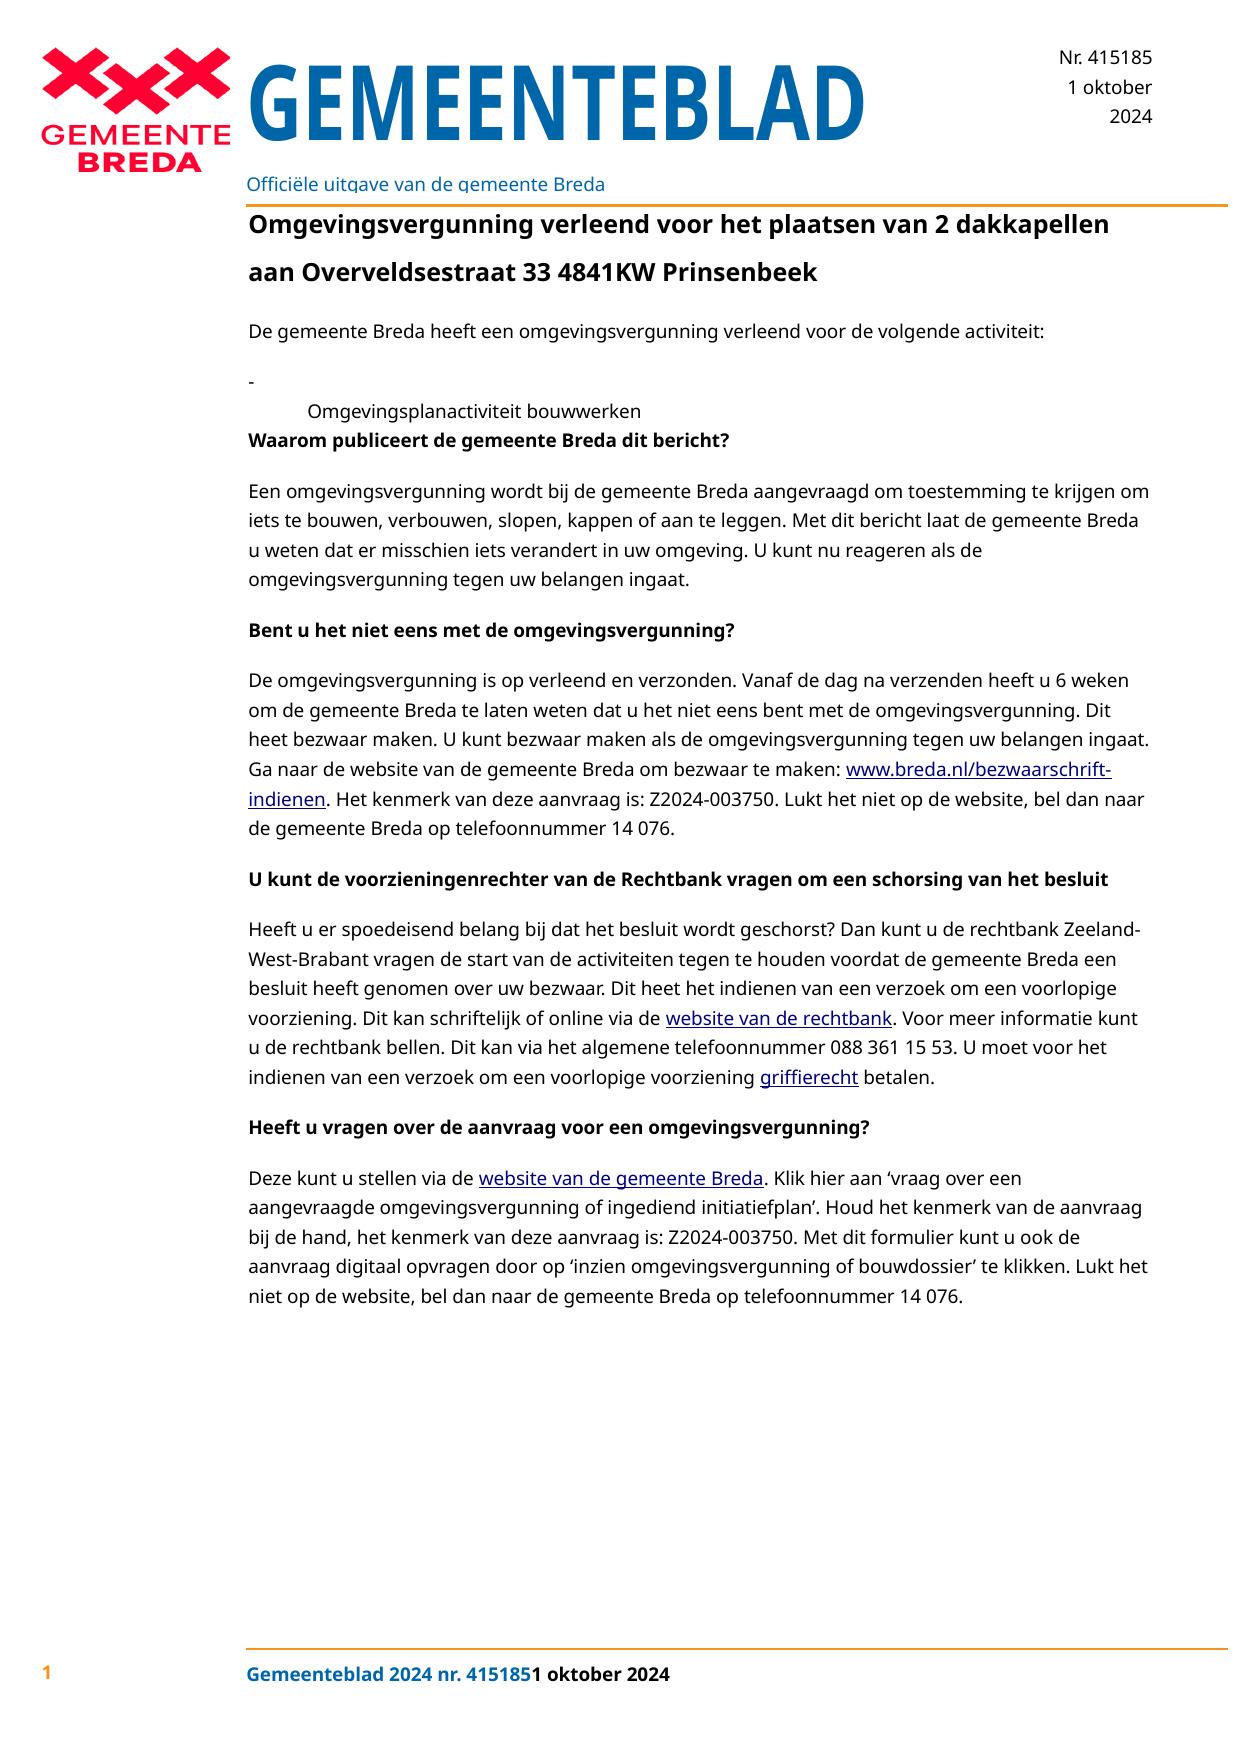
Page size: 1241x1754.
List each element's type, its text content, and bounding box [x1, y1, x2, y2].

picture [41, 47, 231, 172]
text Een omgevingsvergunning wordt bij de gemeente Breda aangevraagd om toestemming te krijgen om iets te bouwen, verbouwen, slopen, kappen of aan te leggen. Met dit bericht laat de gemeente Breda u weten dat er misschien iets verandert in uw omgeving. U kunt nu reageren als de omgevingsvergunning tegen uw belangen ingaat. [248, 478, 1152, 592]
text De omgevingsvergunning is op verleend en verzonden. Vanaf de dag na verzenden heeft u 6 weken om de gemeente Breda te laten weten dat u het niet eens bent met de omgevingsvergunning. Dit heet bezwaar maken. U kunt bezwaar maken als de omgevingsvergunning tegen uw belangen ingaat. Ga naar de website van de gemeente Breda om bezwaar te maken: www.breda.nl/bezwaarschrift-indienen. Het kenmerk van deze aanvraag is: Z2024-003750. Lukt het niet op de website, bel dan naar de gemeente Breda op telefoonnummer 14 076. [248, 667, 1152, 841]
text Heeft u vragen over de aanvraag voor een omgevingsvergunning? [248, 1114, 1152, 1140]
text Omgevingsvergunning verleend voor het plaatsen van 2 dakkapellen aan Overveldsestraat 33 4841KW Prinsenbeek [248, 207, 1152, 288]
text De gemeente Breda heeft een omgevingsvergunning verleend voor de volgende activiteit: [248, 318, 1152, 344]
text U kunt de voorzieningenrechter van de Rechtbank vragen om een schorsing van het besluit [248, 866, 1152, 892]
list Omgevingsplanactiviteit bouwwerken [248, 398, 1152, 424]
text Heeft u er spoedeisend belang bij dat het besluit wordt geschorst? Dan kunt u de rechtbank Zeeland-West-Brabant vragen de start van de activiteiten tegen te houden voordat de gemeente Breda een besluit heeft genomen over uw bezwaar. Dit heet het indienen van een verzoek om een voorlopige voorziening. Dit kan schriftelijk of online via de website van de rechtbank. Voor meer informatie kunt u de rechtbank bellen. Dit kan via het algemene telefoonnummer 088 361 15 53. U moet voor het indienen van een verzoek om een voorlopige voorziening griffierecht betalen. [248, 916, 1152, 1090]
text Bent u het niet eens met de omgevingsvergunning? [248, 617, 1152, 643]
text Waarom publiceert de gemeente Breda dit bericht? [248, 427, 1152, 453]
text Deze kunt u stellen via de website van de gemeente Breda. Klik hier aan ‘vraag over een aangevraagde omgevingsvergunning of ingediend initiatiefplan’. Houd het kenmerk van de aanvraag bij de hand, het kenmerk van deze aanvraag is: Z2024-003750. Met dit formulier kunt u ook de aanvraag digitaal opvragen door op ‘inzien omgevingsvergunning of bouwdossier’ te klikken. Lukt het niet op de website, bel dan naar de gemeente Breda op telefoonnummer 14 076. [248, 1165, 1152, 1309]
